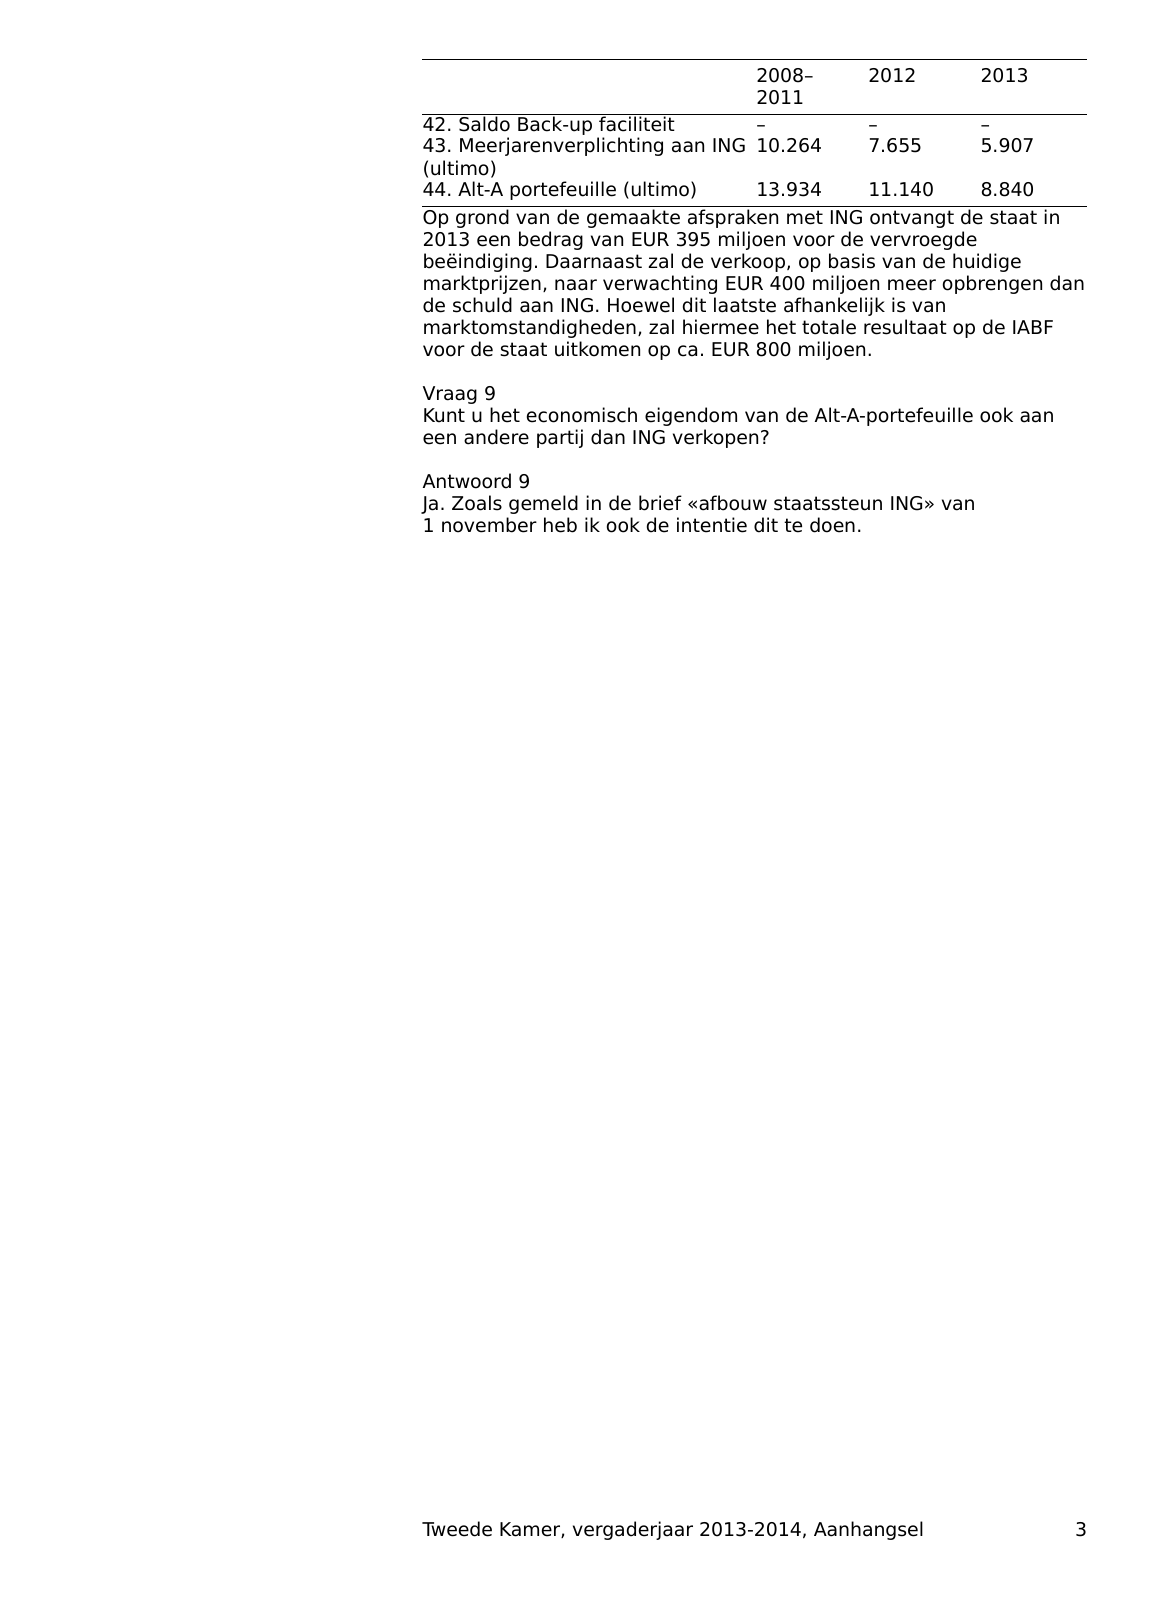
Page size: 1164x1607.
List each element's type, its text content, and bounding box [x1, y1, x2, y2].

table_cell 11.140 [862, 179, 974, 206]
table_cell 5.907 [974, 135, 1087, 179]
table_cell – [750, 115, 862, 135]
table_cell 43. Meerjarenverplichting aan ING (ultimo) [422, 135, 750, 179]
table_cell 8.840 [974, 179, 1087, 206]
text Antwoord 9 [422, 471, 1087, 493]
table_header 2012 [862, 60, 974, 113]
text Kunt u het economisch eigendom van de Alt-A-portefeuille ook aan een andere partij dan ING verkopen? [422, 405, 1087, 449]
table_header 2013 [974, 60, 1087, 113]
text Ja. Zoals gemeld in de brief «afbouw staatssteun ING» van 1 november heb ik ook de intentie dit te doen. [422, 493, 1087, 537]
table_cell 42. Saldo Back-up faciliteit [422, 115, 750, 135]
table_cell 7.655 [862, 135, 974, 179]
table_cell – [974, 115, 1087, 135]
table_cell 10.264 [750, 135, 862, 179]
table_cell 13.934 [750, 179, 862, 206]
table_header [422, 60, 750, 113]
text Vraag 9 [422, 383, 1087, 405]
table_cell 44. Alt-A portefeuille (ultimo) [422, 179, 750, 206]
text Op grond van de gemaakte afspraken met ING ontvangt de staat in 2013 een bedrag van EUR 395 miljoen voor de vervroegde beëindiging. Daarnaast zal de verkoop, op basis van de huidige marktprijzen, naar verwachting EUR 400 miljoen meer opbrengen dan de schuld aan ING. Hoewel dit laatste afhankelijk is van marktomstandigheden, zal hiermee het totale resultaat op de IABF voor de staat uitkomen op ca. EUR 800 miljoen. [422, 207, 1087, 361]
table_header 2008–2011 [750, 60, 862, 113]
table_cell – [862, 115, 974, 135]
